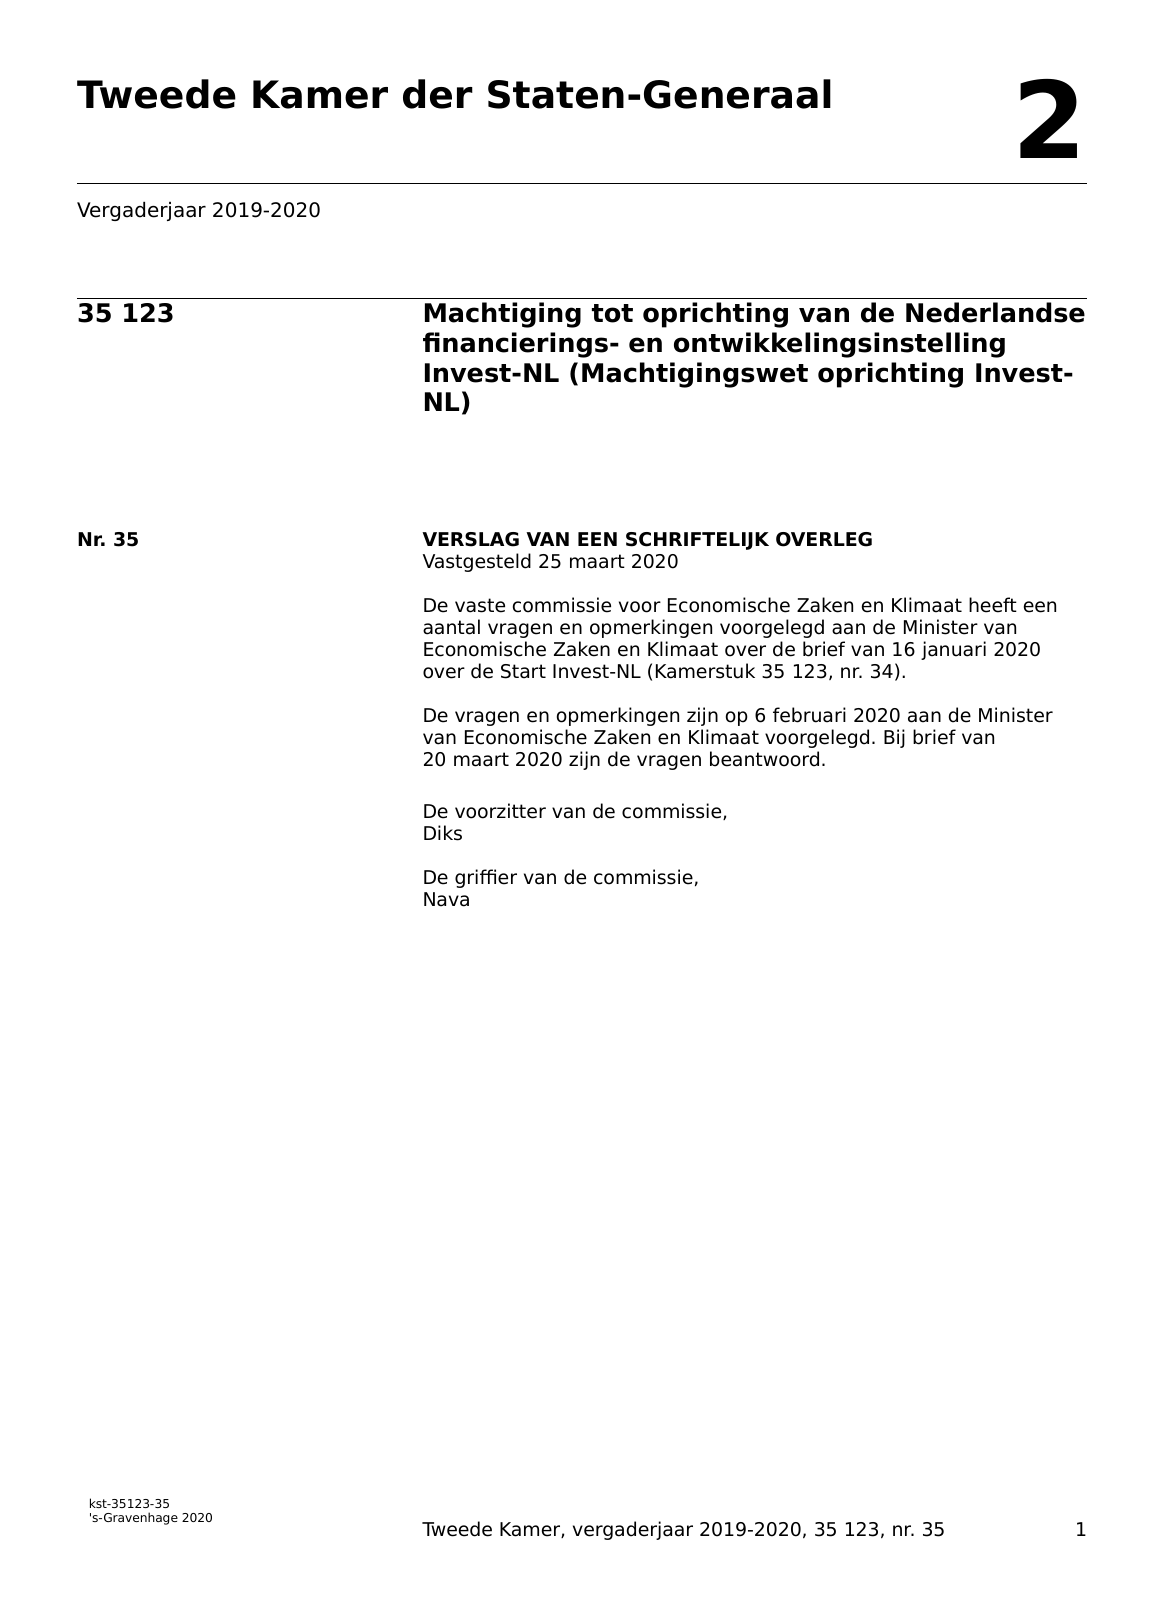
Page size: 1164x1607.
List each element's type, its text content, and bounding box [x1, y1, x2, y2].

table_header Tweede Kamer der Staten-Generaal [77, 59, 886, 183]
subtitle Nr. 35 VERSLAG VAN EEN SCHRIFTELIJK OVERLEG [77, 529, 1087, 551]
text De voorzitter van de commissie, Diks [422, 801, 1087, 845]
text 's-Gravenhage 2020 [88, 1511, 323, 1525]
subtitle 35 123 Machtiging tot oprichting van de Nederlandse financierings- en ontwikkelingsinstelling Invest-NL (Machtigingswet oprichting Invest-NL) [77, 299, 1087, 418]
text De griffier van de commissie, Nava [422, 867, 1087, 911]
table_header 2 [886, 59, 1087, 183]
text Vastgesteld 25 maart 2020 [422, 551, 1087, 573]
text De vragen en opmerkingen zijn op 6 februari 2020 aan de Minister van Economische Zaken en Klimaat voorgelegd. Bij brief van 20 maart 2020 zijn de vragen beantwoord. [422, 705, 1087, 771]
table_cell Vergaderjaar 2019-2020 [77, 184, 1087, 298]
text De vaste commissie voor Economische Zaken en Klimaat heeft een aantal vragen en opmerkingen voorgelegd aan de Minister van Economische Zaken en Klimaat over de brief van 16 januari 2020 over de Start Invest-NL (Kamerstuk 35 123, nr. 34). [422, 595, 1087, 683]
text kst-35123-35 [88, 1497, 323, 1511]
